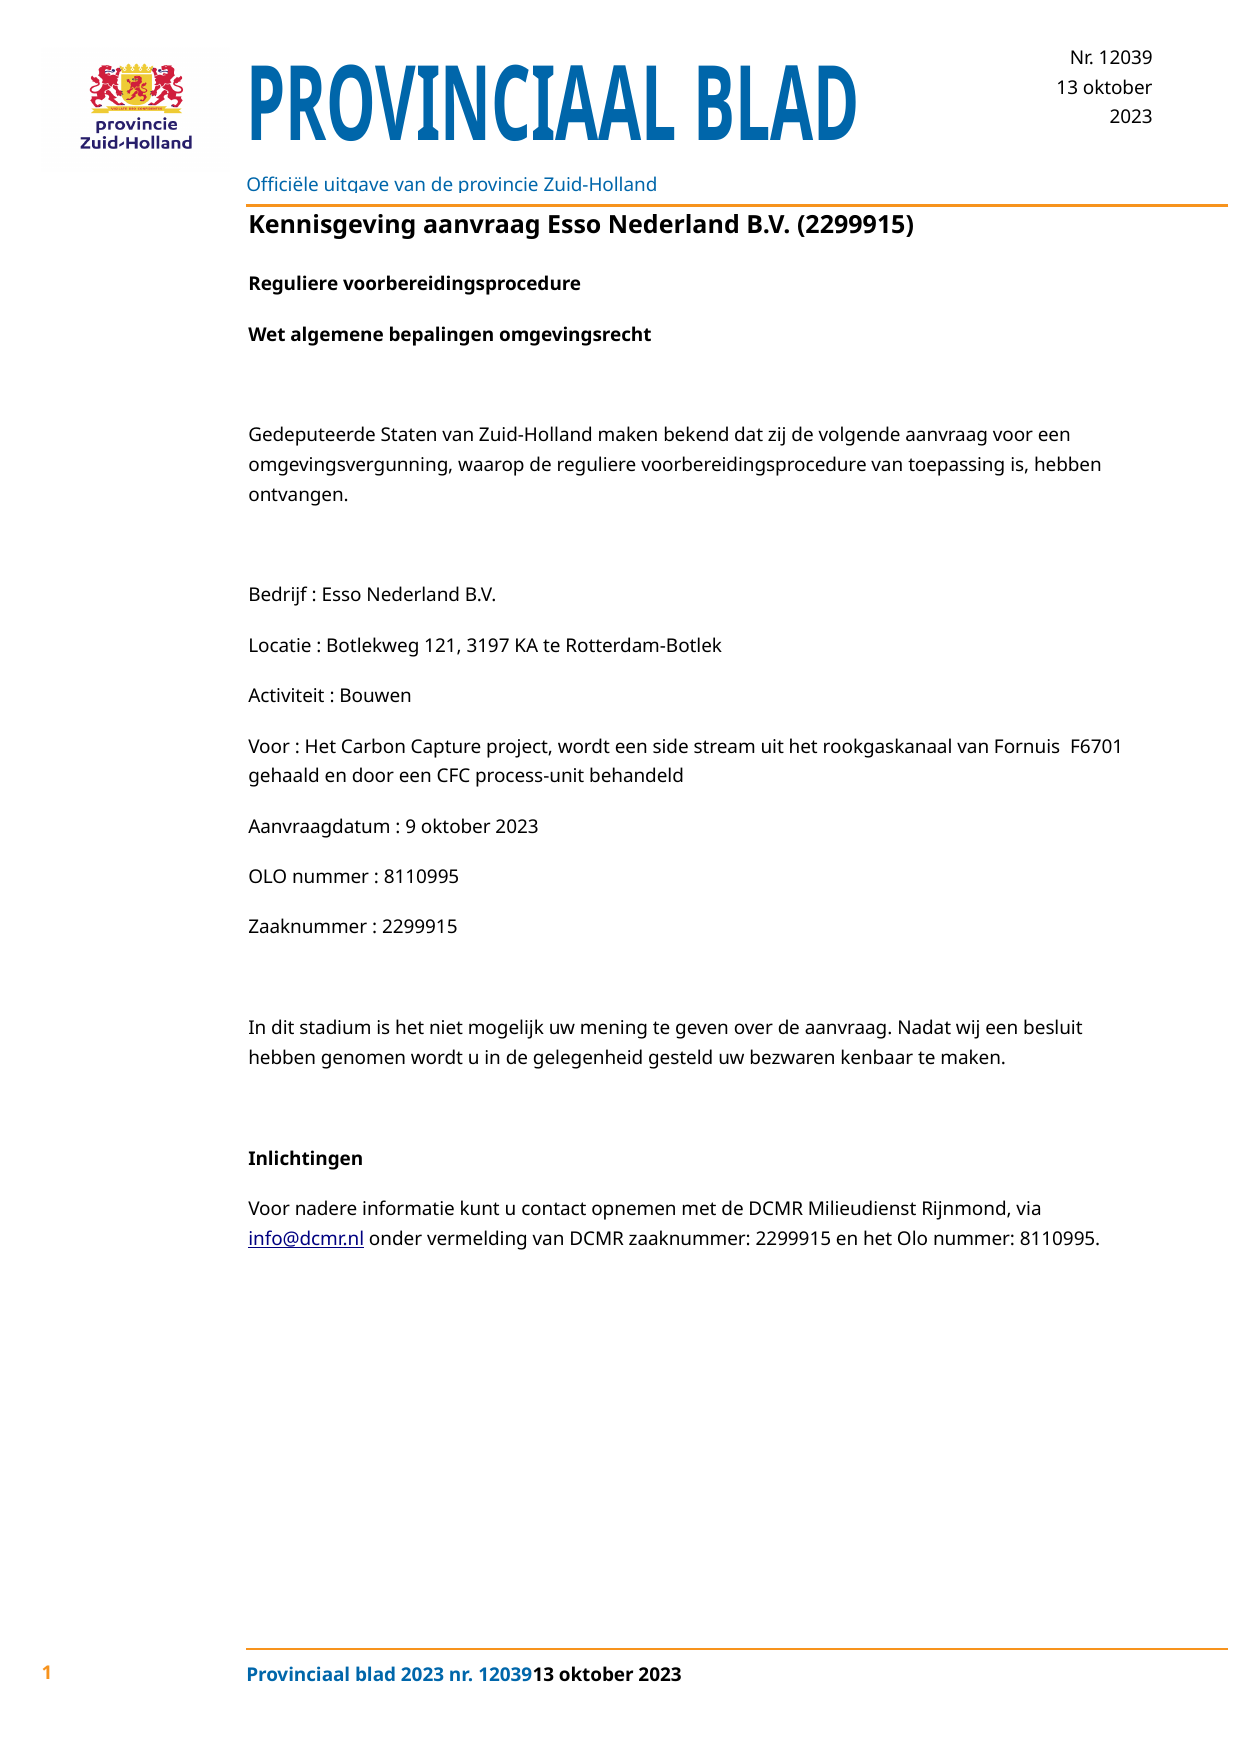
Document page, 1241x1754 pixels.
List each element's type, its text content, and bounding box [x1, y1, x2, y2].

text Voor : Het Carbon Capture project, wordt een side stream uit het rookgaskanaal van Fornuis F6701 gehaald en door een CFC process-unit behandeld [248, 733, 1152, 788]
text Zaaknummer : 2299915 [248, 914, 1152, 939]
text Locatie : Botlekweg 121, 3197 KA te Rotterdam-Botlek [248, 632, 1152, 658]
text Wet algemene bepalingen omgevingsrecht [248, 321, 1152, 346]
text Activiteit : Bouwen [248, 682, 1152, 708]
picture [41, 47, 231, 172]
text Aanvraagdatum : 9 oktober 2023 [248, 813, 1152, 838]
text Kennisgeving aanvraag Esso Nederland B.V. (2299915) [248, 207, 1152, 241]
text Gedeputeerde Staten van Zuid-Holland maken bekend dat zij de volgende aanvraag voor een omgevingsvergunning, waarop de reguliere voorbereidingsprocedure van toepassing is, hebben ontvangen. [248, 422, 1152, 506]
text Bedrijf : Esso Nederland B.V. [248, 582, 1152, 607]
text In dit stadium is het niet mogelijk uw mening te geven over de aanvraag. Nadat wij een besluit hebben genomen wordt u in de gelegenheid gesteld uw bezwaren kenbaar te maken. [248, 1014, 1152, 1070]
text OLO nummer : 8110995 [248, 863, 1152, 889]
text Voor nadere informatie kunt u contact opnemen met de DCMR Milieudienst Rijnmond, via info@dcmr.nl onder vermelding van DCMR zaaknummer: 2299915 en het Olo nummer: 8110995. [248, 1195, 1152, 1251]
text Reguliere voorbereidingsprocedure [248, 270, 1152, 296]
text Inlichtingen [248, 1145, 1152, 1171]
